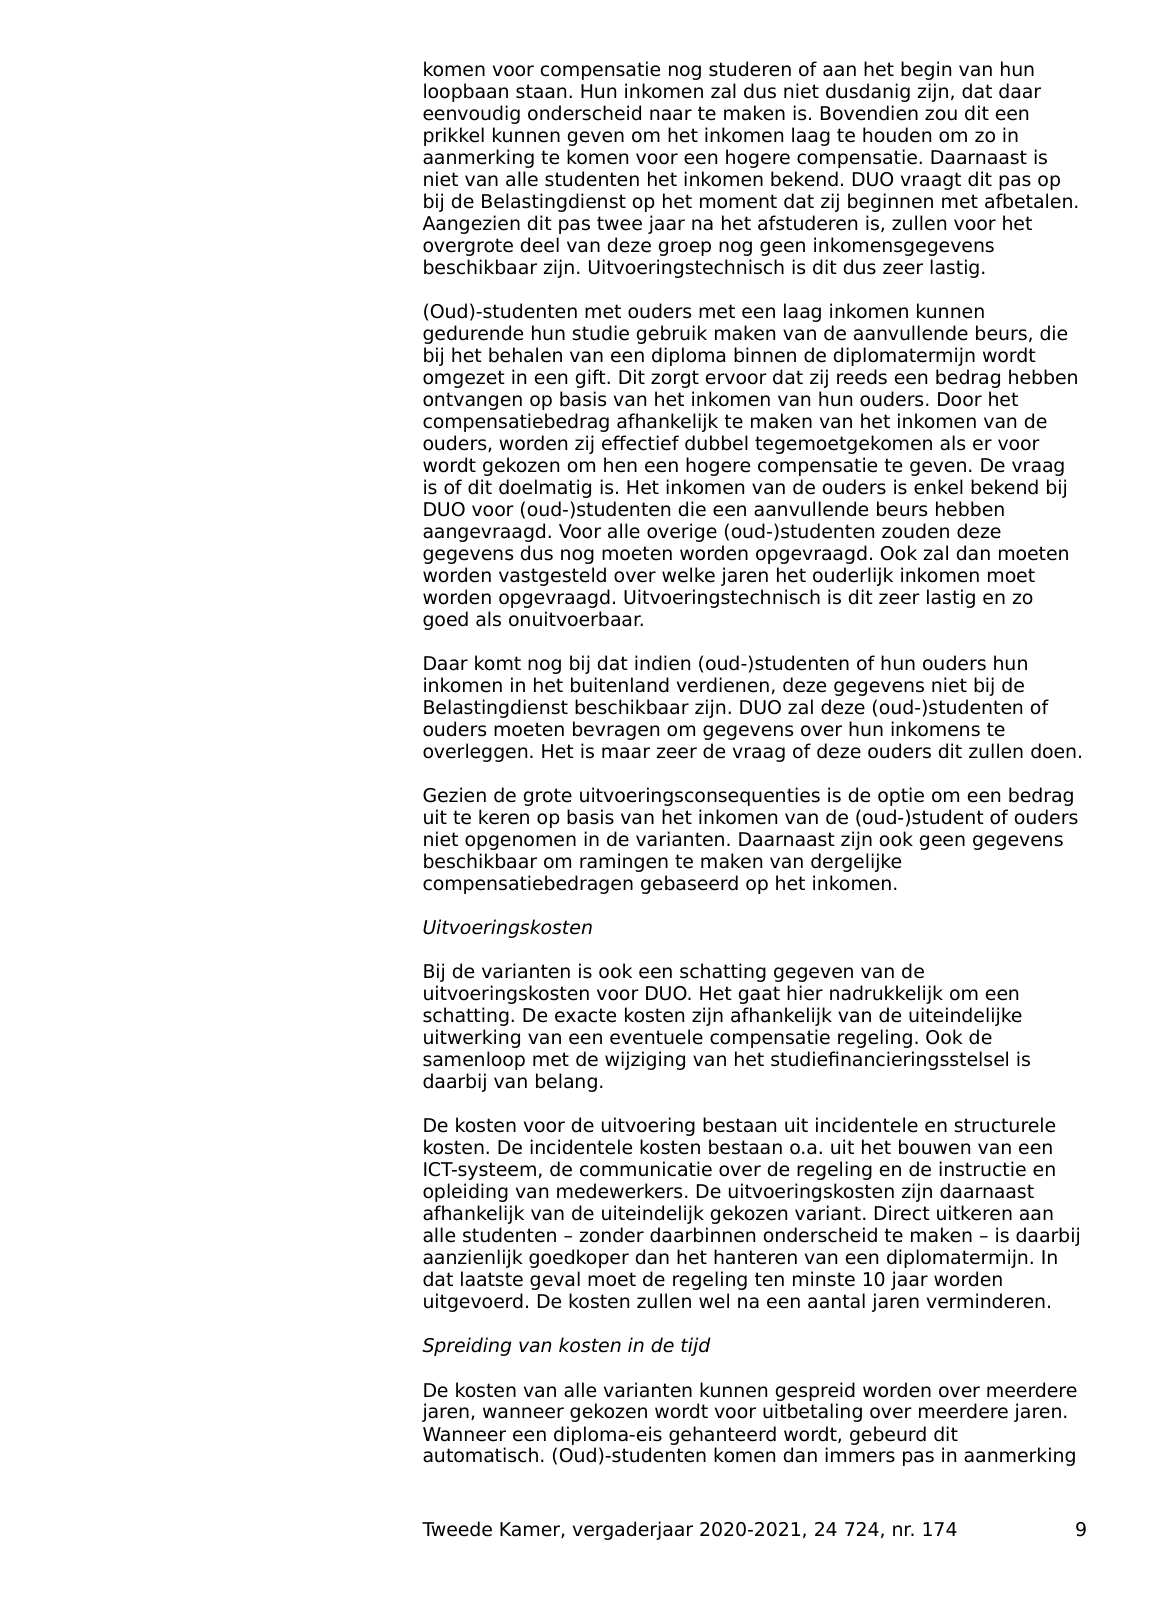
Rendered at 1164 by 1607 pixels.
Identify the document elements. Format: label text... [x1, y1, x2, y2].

text (Oud)-studenten met ouders met een laag inkomen kunnen gedurende hun studie gebruik maken van de aanvullende beurs, die bij het behalen van een diploma binnen de diplomatermijn wordt omgezet in een gift. Dit zorgt ervoor dat zij reeds een bedrag hebben ontvangen op basis van het inkomen van hun ouders. Door het compensatiebedrag afhankelijk te maken van het inkomen van de ouders, worden zij effectief dubbel tegemoetgekomen als er voor wordt gekozen om hen een hogere compensatie te geven. De vraag is of dit doelmatig is. Het inkomen van de ouders is enkel bekend bij DUO voor (oud-)studenten die een aanvullende beurs hebben aangevraagd. Voor alle overige (oud-)studenten zouden deze gegevens dus nog moeten worden opgevraagd. Ook zal dan moeten worden vastgesteld over welke jaren het ouderlijk inkomen moet worden opgevraagd. Uitvoeringstechnisch is dit zeer lastig en zo goed als onuitvoerbaar. [422, 301, 1087, 631]
subtitle Uitvoeringskosten [422, 917, 1087, 939]
text Bij de varianten is ook een schatting gegeven van de uitvoeringskosten voor DUO. Het gaat hier nadrukkelijk om een schatting. De exacte kosten zijn afhankelijk van de uiteindelijke uitwerking van een eventuele compensatie regeling. Ook de samenloop met de wijziging van het studiefinancieringsstelsel is daarbij van belang. [422, 961, 1087, 1093]
text De kosten voor de uitvoering bestaan uit incidentele en structurele kosten. De incidentele kosten bestaan o.a. uit het bouwen van een ICT-systeem, de communicatie over de regeling en de instructie en opleiding van medewerkers. De uitvoeringskosten zijn daarnaast afhankelijk van de uiteindelijk gekozen variant. Direct uitkeren aan alle studenten – zonder daarbinnen onderscheid te maken – is daarbij aanzienlijk goedkoper dan het hanteren van een diplomatermijn. In dat laatste geval moet de regeling ten minste 10 jaar worden uitgevoerd. De kosten zullen wel na een aantal jaren verminderen. [422, 1115, 1087, 1313]
text komen voor compensatie nog studeren of aan het begin van hun loopbaan staan. Hun inkomen zal dus niet dusdanig zijn, dat daar eenvoudig onderscheid naar te maken is. Bovendien zou dit een prikkel kunnen geven om het inkomen laag te houden om zo in aanmerking te komen voor een hogere compensatie. Daarnaast is niet van alle studenten het inkomen bekend. DUO vraagt dit pas op bij de Belastingdienst op het moment dat zij beginnen met afbetalen. Aangezien dit pas twee jaar na het afstuderen is, zullen voor het overgrote deel van deze groep nog geen inkomensgegevens beschikbaar zijn. Uitvoeringstechnisch is dit dus zeer lastig. [422, 59, 1087, 279]
text Gezien de grote uitvoeringsconsequenties is de optie om een bedrag uit te keren op basis van het inkomen van de (oud-)student of ouders niet opgenomen in de varianten. Daarnaast zijn ook geen gegevens beschikbaar om ramingen te maken van dergelijke compensatiebedragen gebaseerd op het inkomen. [422, 785, 1087, 895]
text De kosten van alle varianten kunnen gespreid worden over meerdere jaren, wanneer gekozen wordt voor uitbetaling over meerdere jaren. Wanneer een diploma-eis gehanteerd wordt, gebeurd dit automatisch. (Oud)-studenten komen dan immers pas in aanmerking [422, 1379, 1087, 1467]
text Daar komt nog bij dat indien (oud-)studenten of hun ouders hun inkomen in het buitenland verdienen, deze gegevens niet bij de Belastingdienst beschikbaar zijn. DUO zal deze (oud-)studenten of ouders moeten bevragen om gegevens over hun inkomens te overleggen. Het is maar zeer de vraag of deze ouders dit zullen doen. [422, 653, 1087, 763]
subtitle Spreiding van kosten in de tijd [422, 1335, 1087, 1357]
